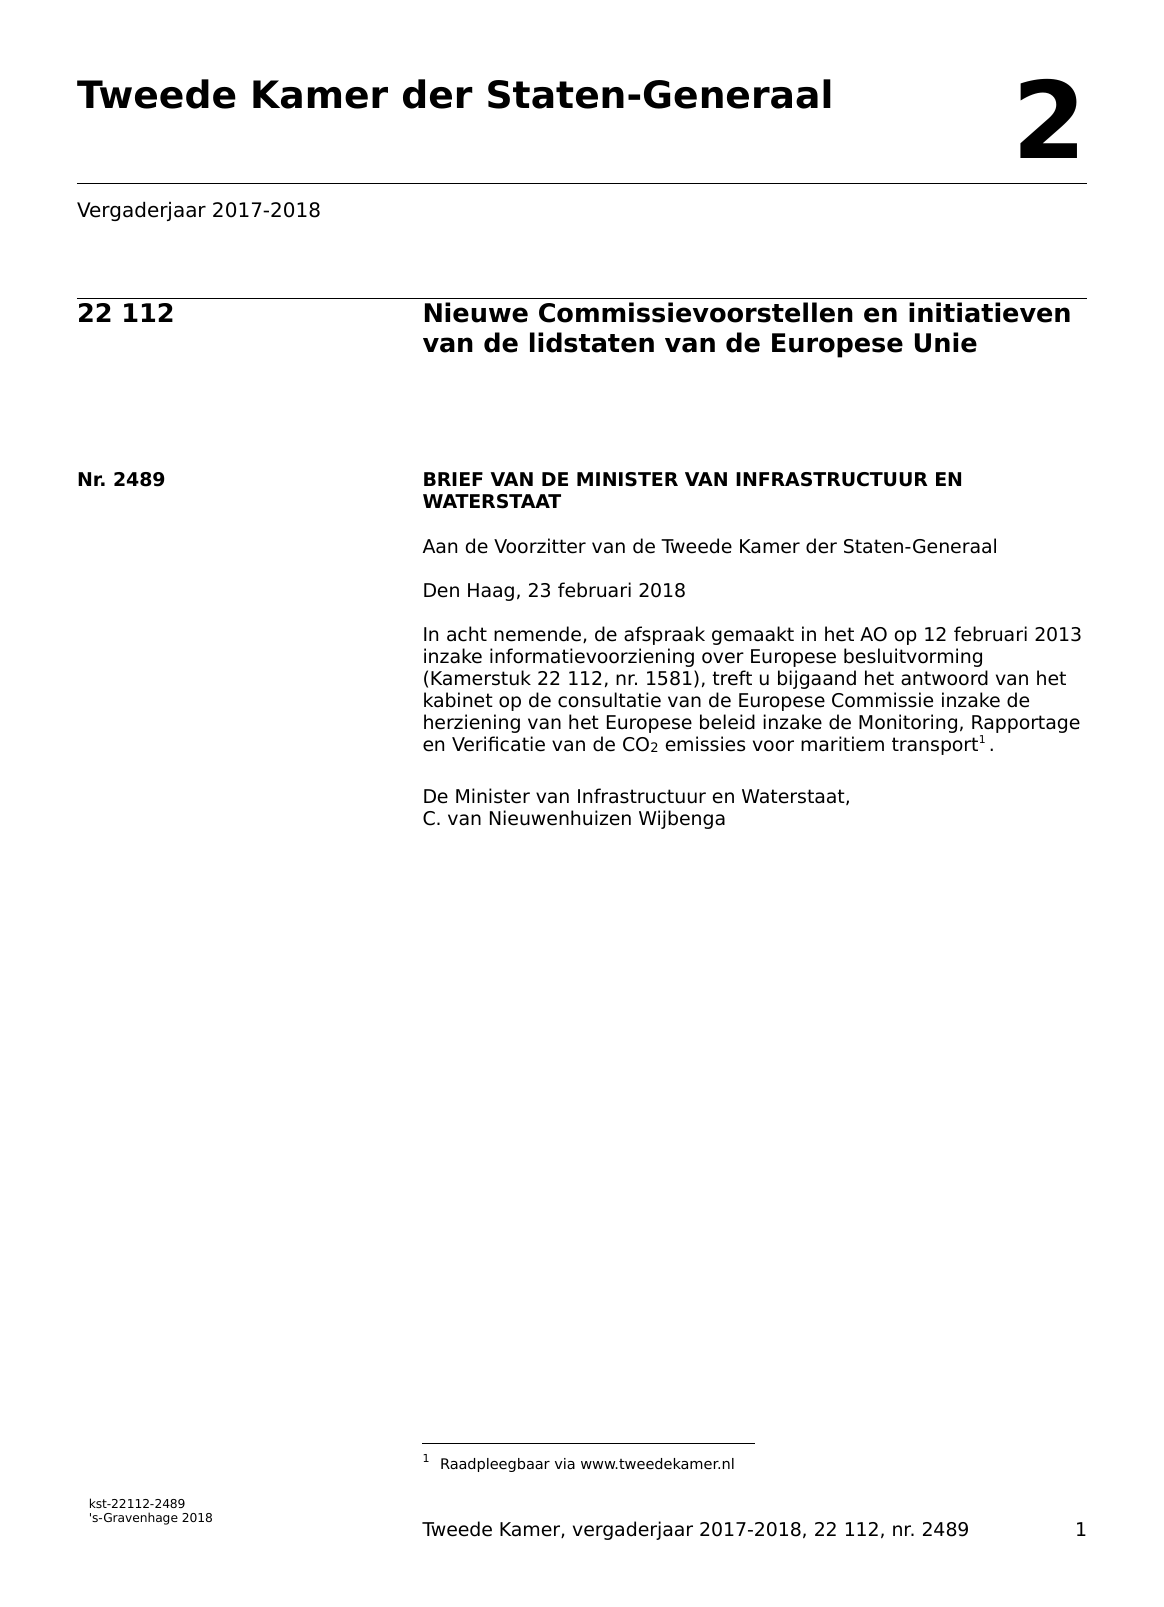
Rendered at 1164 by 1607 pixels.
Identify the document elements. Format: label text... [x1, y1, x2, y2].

text Raadpleegbaar via www.tweedekamer.nl [422, 1452, 1087, 1474]
text Den Haag, 23 februari 2018 [422, 580, 1087, 602]
subtitle Nr. 2489 BRIEF VAN DE MINISTER VAN INFRASTRUCTUUR EN WATERSTAAT [77, 469, 1087, 513]
table_header 2 [886, 59, 1087, 183]
text Aan de Voorzitter van de Tweede Kamer der Staten-Generaal [422, 536, 1087, 557]
table_cell Vergaderjaar 2017-2018 [77, 184, 1087, 298]
text kst-22112-2489 [88, 1497, 323, 1511]
text 's-Gravenhage 2018 [88, 1511, 323, 1525]
text De Minister van Infrastructuur en Waterstaat, C. van Nieuwenhuizen Wijbenga [422, 786, 1087, 830]
table_header Tweede Kamer der Staten-Generaal [77, 59, 886, 183]
subtitle 22 112 Nieuwe Commissievoorstellen en initiatieven van de lidstaten van de Europese Unie [77, 299, 1087, 358]
text In acht nemende, de afspraak gemaakt in het AO op 12 februari 2013 inzake informatievoorziening over Europese besluitvorming (Kamerstuk 22 112, nr. 1581), treft u bijgaand het antwoord van het kabinet op de consultatie van de Europese Commissie inzake de herziening van het Europese beleid inzake de Monitoring, Rapportage en Verificatie van de CO2 emissies voor maritiem transport. [422, 624, 1087, 756]
